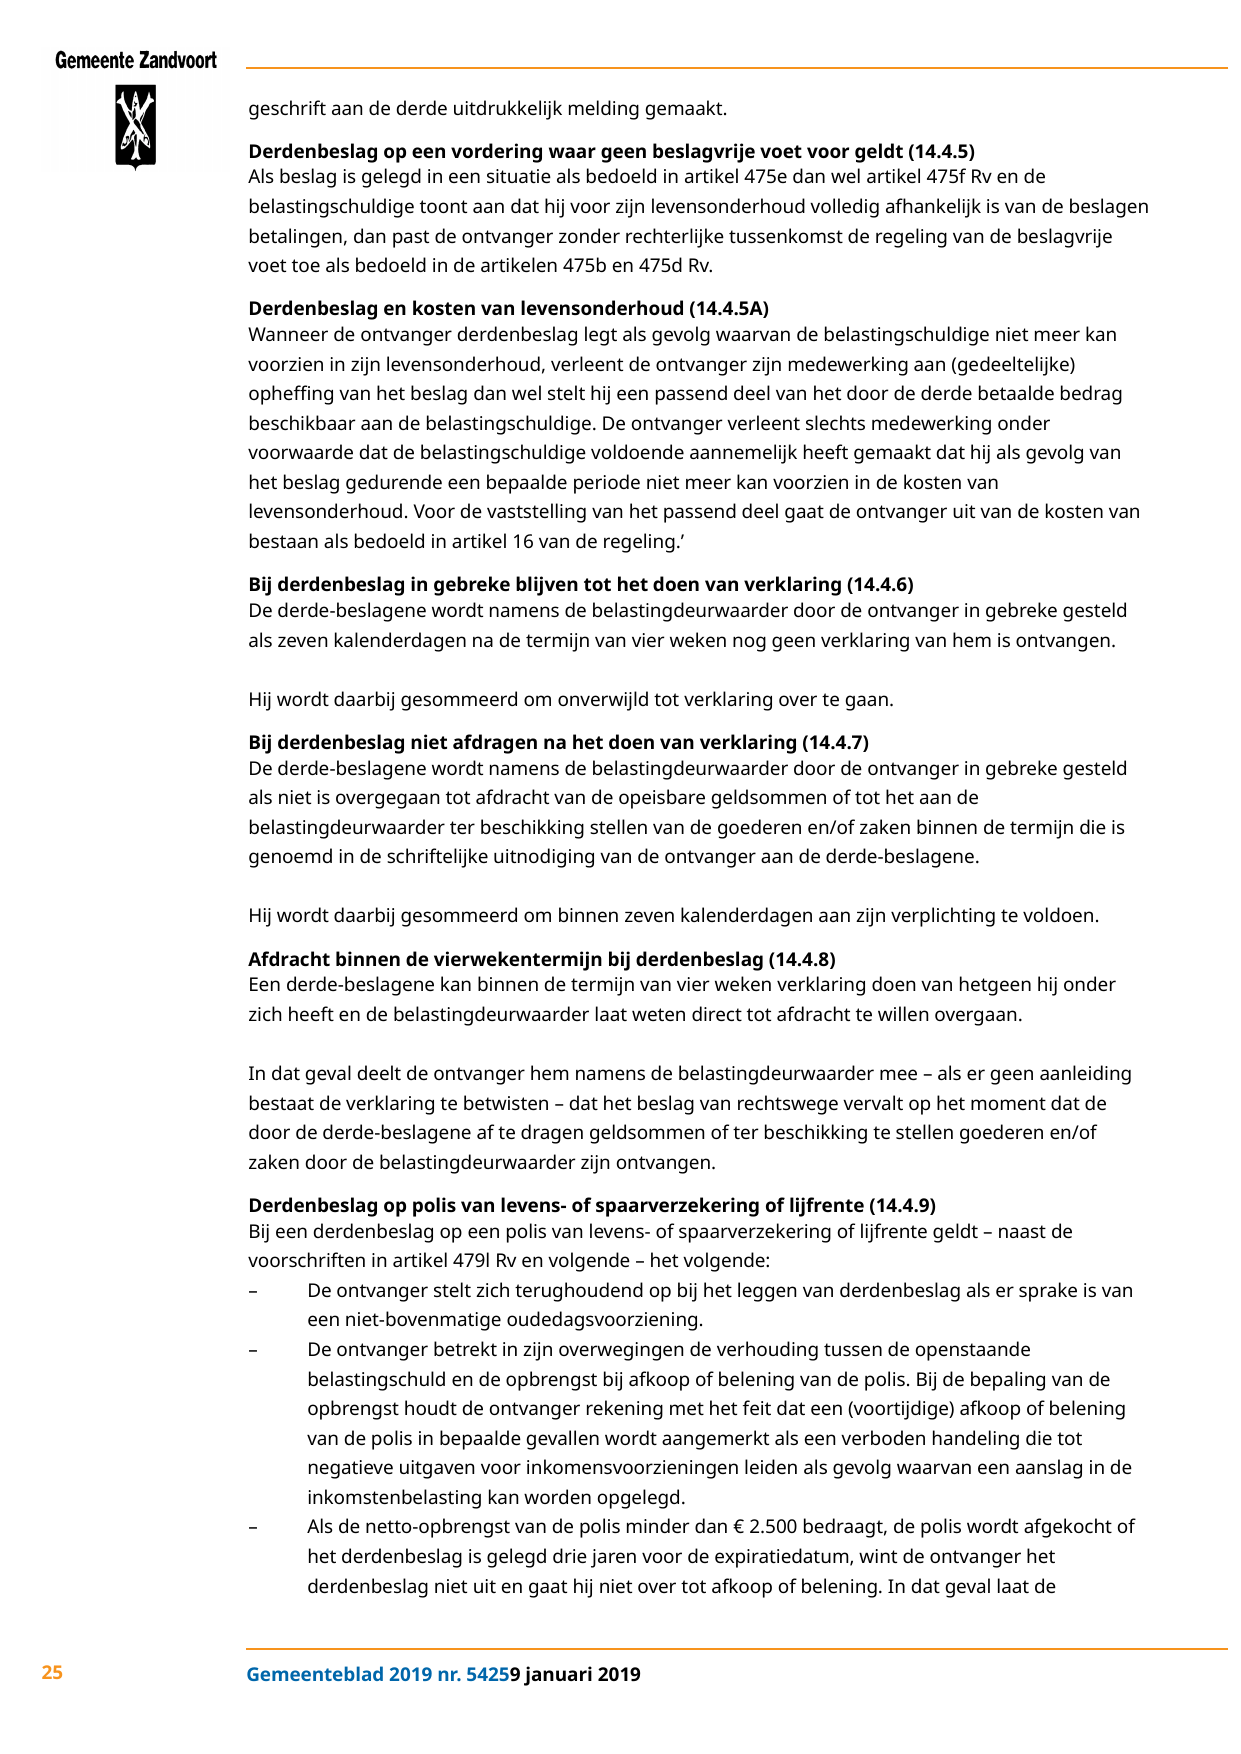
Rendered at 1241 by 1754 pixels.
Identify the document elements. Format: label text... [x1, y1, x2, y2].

text Wanneer de ontvanger derdenbeslag legt als gevolg waarvan de belastingschuldige niet meer kan voorzien in zijn levensonderhoud, verleent de ontvanger zijn medewerking aan (gedeeltelijke) opheffing van het beslag dan wel stelt hij een passend deel van het door de derde betaalde bedrag beschikbaar aan de belastingschuldige. De ontvanger verleent slechts medewerking onder voorwaarde dat de belastingschuldige voldoende aannemelijk heeft gemaakt dat hij als gevolg van het beslag gedurende een bepaalde periode niet meer kan voorzien in de kosten van levensonderhoud. Voor de vaststelling van het passend deel gaat de ontvanger uit van de kosten van bestaan als bedoeld in artikel 16 van de regeling.’ [248, 321, 1152, 554]
text Bij derdenbeslag niet afdragen na het doen van verklaring (14.4.7) [248, 729, 1152, 755]
text Een derde-beslagene kan binnen de termijn van vier weken verklaring doen van hetgeen hij onder zich heeft en de belastingdeurwaarder laat weten direct tot afdracht te willen overgaan. [248, 972, 1152, 1027]
list De ontvanger betrekt in zijn overwegingen de verhouding tussen de openstaande belastingschuld en de opbrengst bij afkoop of belening van de polis. Bij de bepaling van de opbrengst houdt de ontvanger rekening met het feit dat een (voortijdige) afkoop of belening van de polis in bepaalde gevallen wordt aangemerkt als een verboden handeling die tot negatieve uitgaven voor inkomensvoorzieningen leiden als gevolg waarvan een aanslag in de inkomstenbelasting kan worden opgelegd. [248, 1336, 1152, 1510]
text De derde-beslagene wordt namens de belastingdeurwaarder door de ontvanger in gebreke gesteld als niet is overgegaan tot afdracht van de opeisbare geldsommen of tot het aan de belastingdeurwaarder ter beschikking stellen van de goederen en/of zaken binnen de termijn die is genoemd in de schriftelijke uitnodiging van de ontvanger aan de derde-beslagene. [248, 755, 1152, 869]
picture [41, 47, 231, 172]
text Afdracht binnen de vierwekentermijn bij derdenbeslag (14.4.8) [248, 946, 1152, 972]
text In dat geval deelt de ontvanger hem namens de belastingdeurwaarder mee – als er geen aanleiding bestaat de verklaring te betwisten – dat het beslag van rechtswege vervalt op het moment dat de door de derde-beslagene af te dragen geldsommen of ter beschikking te stellen goederen en/of zaken door de belastingdeurwaarder zijn ontvangen. [248, 1060, 1152, 1175]
text Bij een derdenbeslag op een polis van levens- of spaarverzekering of lijfrente geldt – naast de voorschriften in artikel 479l Rv en volgende – het volgende: [248, 1218, 1152, 1273]
text Hij wordt daarbij gesommeerd om onverwijld tot verklaring over te gaan. [248, 686, 1152, 712]
list Als de netto-opbrengst van de polis minder dan € 2.500 bedraagt, de polis wordt afgekocht of het derdenbeslag is gelegd drie jaren voor de expiratiedatum, wint de ontvanger het derdenbeslag niet uit en gaat hij niet over tot afkoop of belening. In dat geval laat de [248, 1514, 1152, 1599]
text Bij derdenbeslag in gebreke blijven tot het doen van verklaring (14.4.6) [248, 571, 1152, 597]
text Als beslag is gelegd in een situatie als bedoeld in artikel 475e dan wel artikel 475f Rv en de belastingschuldige toont aan dat hij voor zijn levensonderhoud volledig afhankelijk is van de beslagen betalingen, dan past de ontvanger zonder rechterlijke tussenkomst de regeling van de beslagvrije voet toe als bedoeld in de artikelen 475b en 475d Rv. [248, 164, 1152, 278]
text Derdenbeslag op polis van levens- of spaarverzekering of lijfrente (14.4.9) [248, 1192, 1152, 1218]
text Hij wordt daarbij gesommeerd om binnen zeven kalenderdagen aan zijn verplichting te voldoen. [248, 903, 1152, 928]
text Derdenbeslag en kosten van levensonderhoud (14.4.5A) [248, 296, 1152, 321]
text De derde-beslagene wordt namens de belastingdeurwaarder door de ontvanger in gebreke gesteld als zeven kalenderdagen na de termijn van vier weken nog geen verklaring van hem is ontvangen. [248, 597, 1152, 652]
list De ontvanger stelt zich terughoudend op bij het leggen van derdenbeslag als er sprake is van een niet-bovenmatige oudedagsvoorziening. [248, 1277, 1152, 1332]
text geschrift aan de derde uitdrukkelijk melding gemaakt. [248, 95, 1152, 121]
text Derdenbeslag op een vordering waar geen beslagvrije voet voor geldt (14.4.5) [248, 138, 1152, 164]
